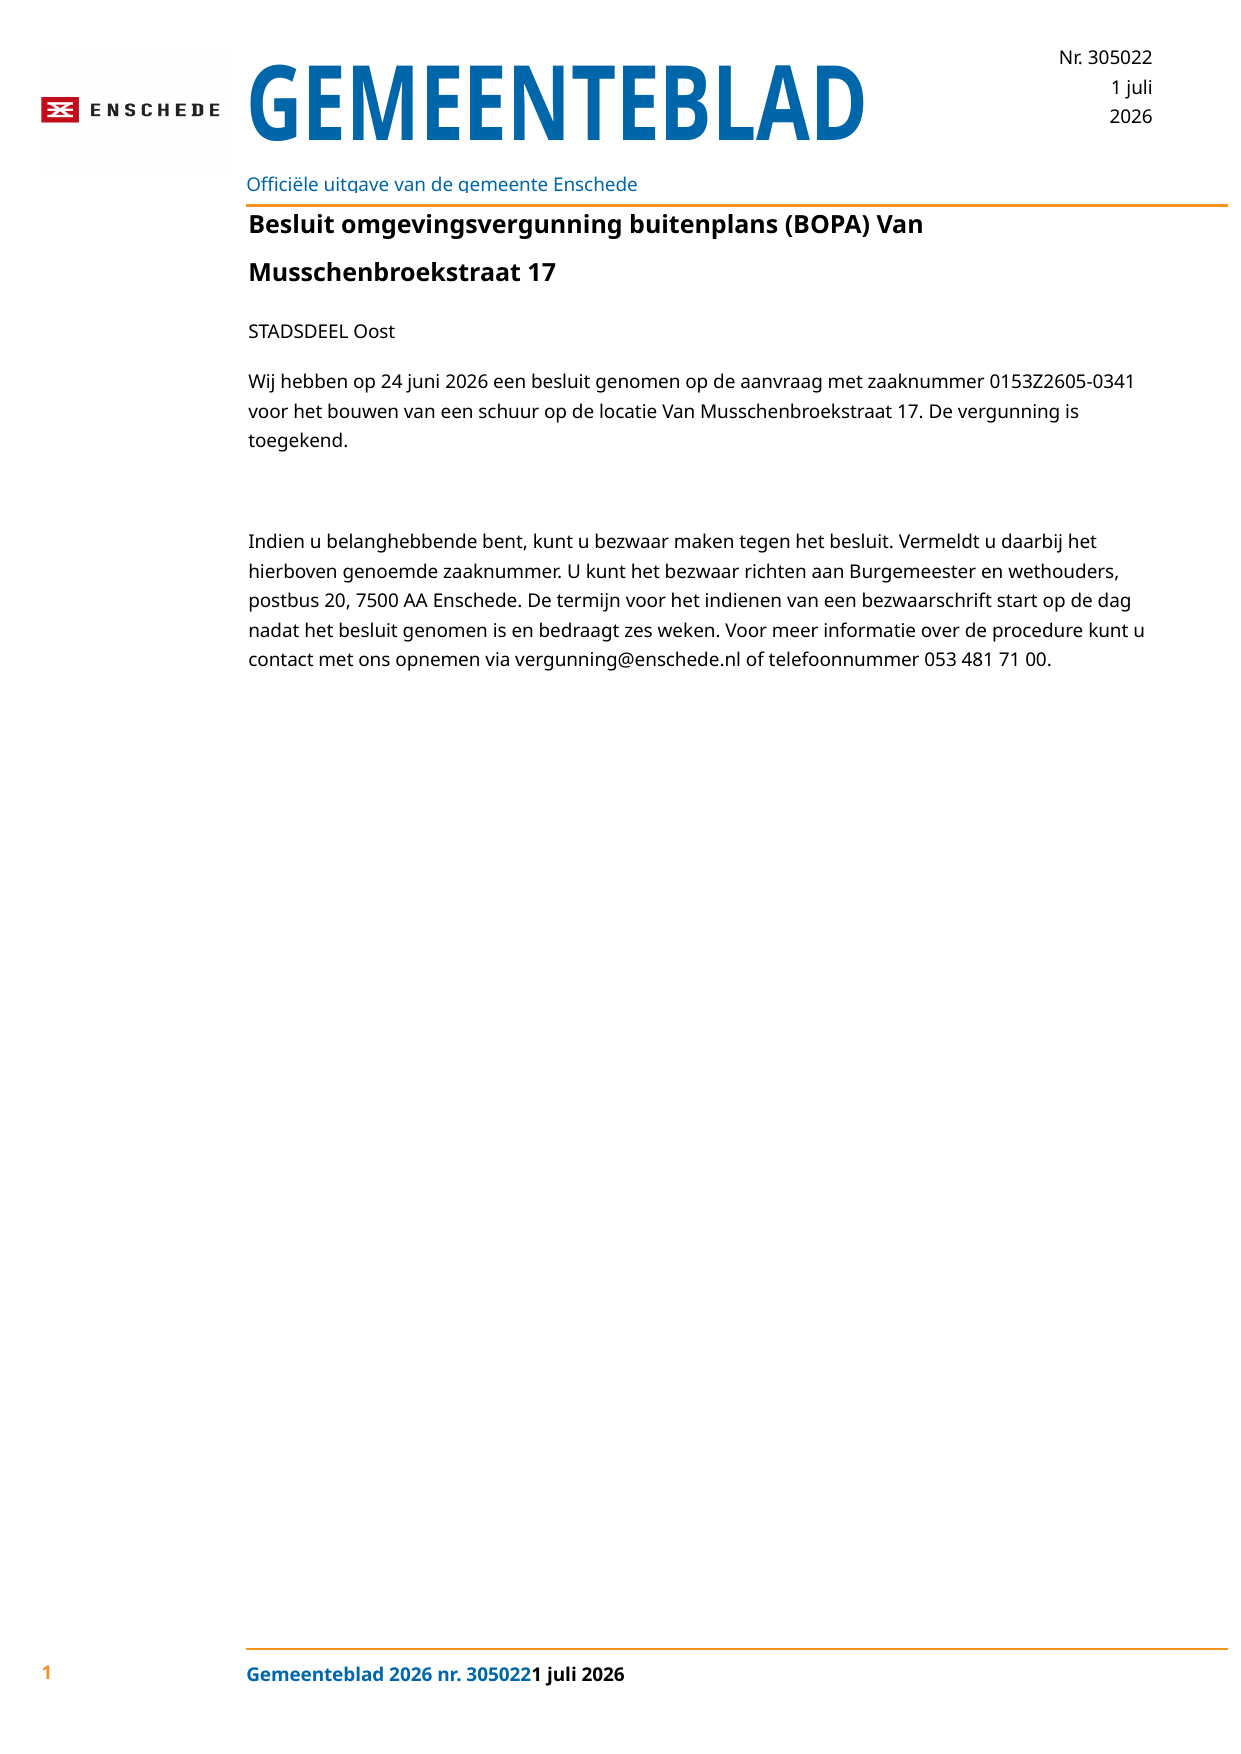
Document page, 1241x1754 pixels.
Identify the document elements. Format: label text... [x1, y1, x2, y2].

text Indien u belanghebbende bent, kunt u bezwaar maken tegen het besluit. Vermeldt u daarbij het hierboven genoemde zaaknummer. U kunt het bezwaar richten aan Burgemeester en wethouders, postbus 20, 7500 AA Enschede. De termijn voor het indienen van een bezwaarschrift start op de dag nadat het besluit genomen is en bedraagt zes weken. Voor meer informatie over de procedure kunt u contact met ons opnemen via vergunning@enschede.nl of telefoonnummer 053 481 71 00. [248, 528, 1152, 672]
picture [41, 47, 231, 172]
text Besluit omgevingsvergunning buitenplans (BOPA) Van Musschenbroekstraat 17 [248, 207, 1152, 288]
text STADSDEEL Oost [248, 318, 1152, 344]
text Wij hebben op 24 juni 2026 een besluit genomen op de aanvraag met zaaknummer 0153Z2605-0341 voor het bouwen van een schuur op de locatie Van Musschenbroekstraat 17. De vergunning is toegekend. [248, 368, 1152, 453]
